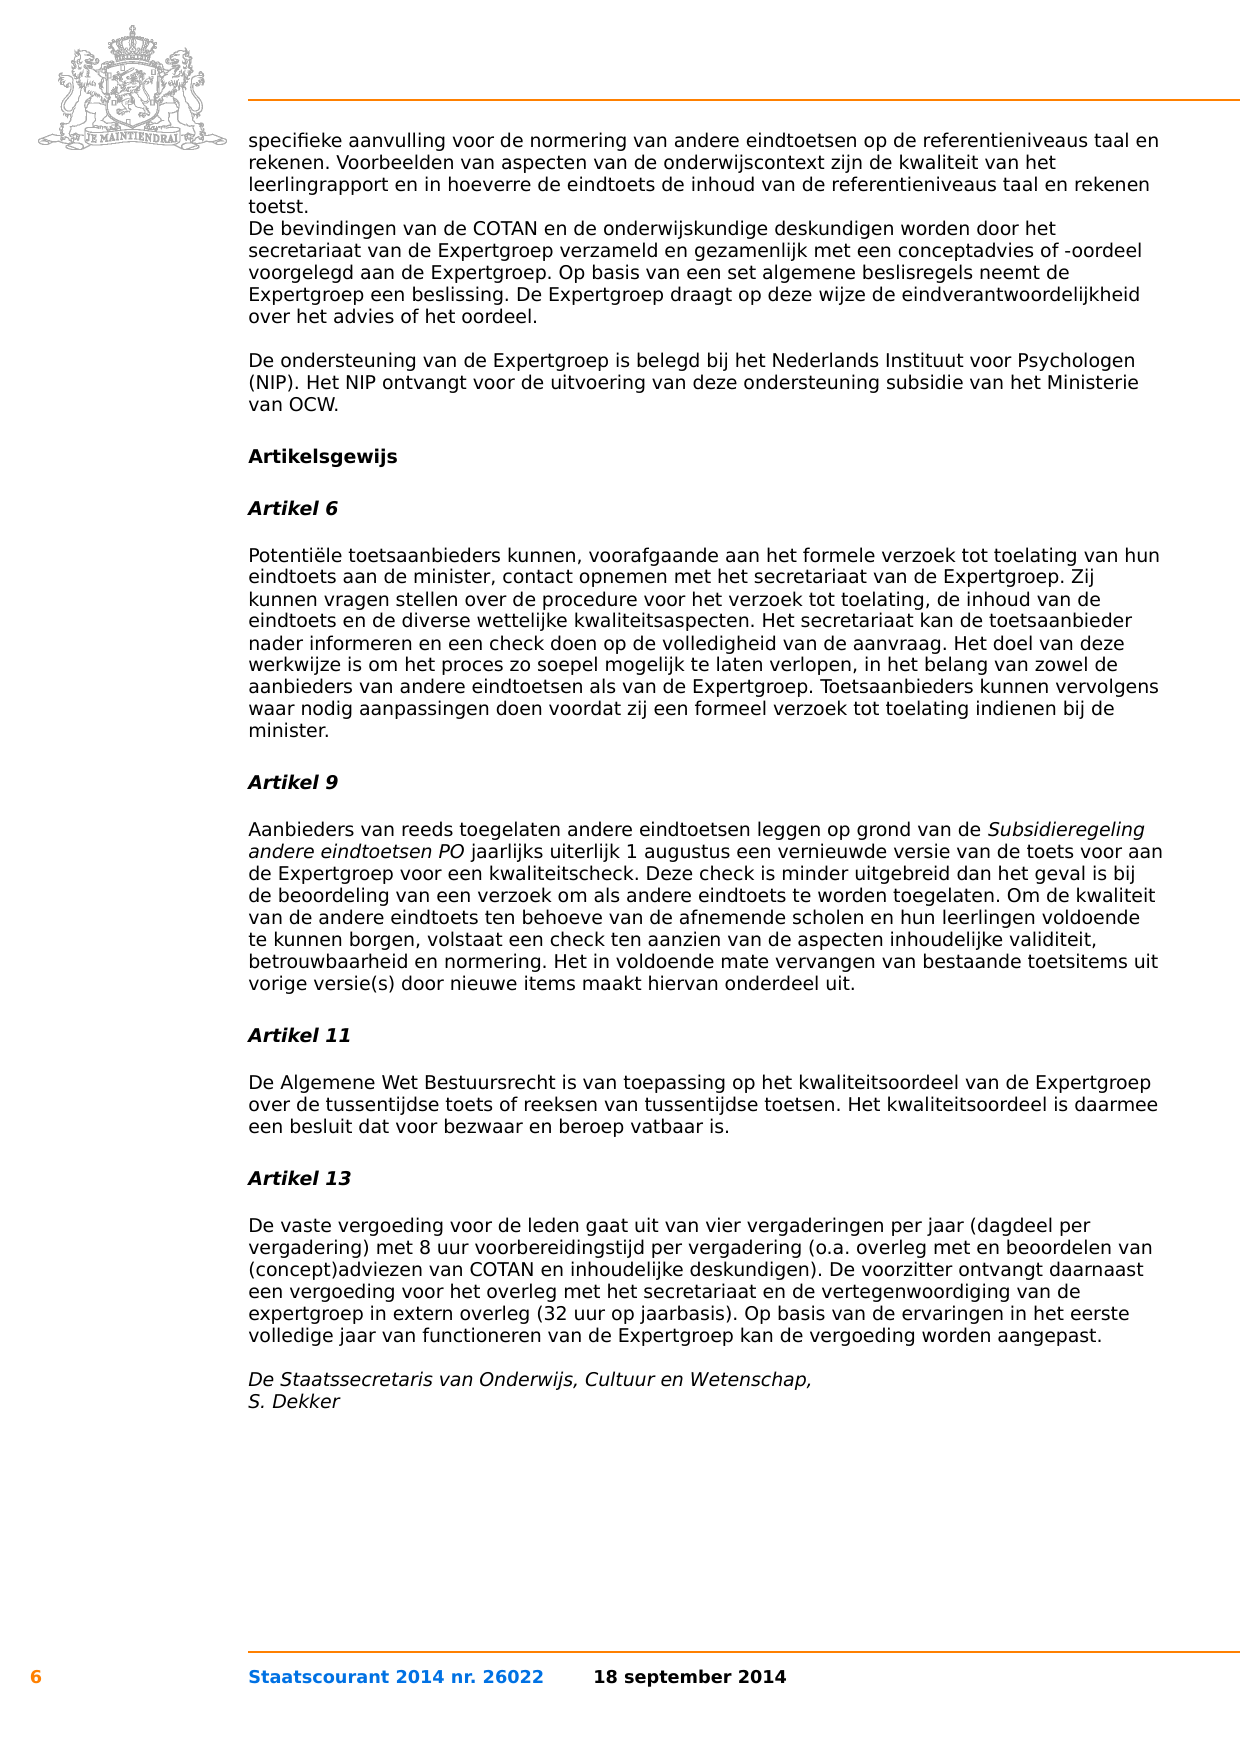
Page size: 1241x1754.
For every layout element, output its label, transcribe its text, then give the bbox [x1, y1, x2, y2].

picture [38, 25, 227, 150]
subtitle Artikel 13 [248, 1168, 1163, 1190]
subtitle Artikel 9 [248, 772, 1163, 794]
subtitle Artikel 11 [248, 1025, 1163, 1047]
text De bevindingen van de COTAN en de onderwijskundige deskundigen worden door het secretariaat van de Expertgroep verzameld en gezamenlijk met een conceptadvies of -oordeel voorgelegd aan de Expertgroep. Op basis van een set algemene beslisregels neemt de Expertgroep een beslissing. De Expertgroep draagt op deze wijze de eindverantwoordelijkheid over het advies of het oordeel. [248, 218, 1163, 328]
text De Algemene Wet Bestuursrecht is van toepassing op het kwaliteitsoordeel van de Expertgroep over de tussentijdse toets of reeksen van tussentijdse toetsen. Het kwaliteitsoordeel is daarmee een besluit dat voor bezwaar en beroep vatbaar is. [248, 1072, 1163, 1138]
text De Staatssecretaris van Onderwijs, Cultuur en Wetenschap, S. Dekker [248, 1369, 1163, 1413]
subtitle Artikel 6 [248, 497, 1163, 519]
text De ondersteuning van de Expertgroep is belegd bij het Nederlands Instituut voor Psychologen (NIP). Het NIP ontvangt voor de uitvoering van deze ondersteuning subsidie van het Ministerie van OCW. [248, 349, 1163, 416]
text De vaste vergoeding voor de leden gaat uit van vier vergaderingen per jaar (dagdeel per vergadering) met 8 uur voorbereidingstijd per vergadering (o.a. overleg met en beoordelen van (concept)adviezen van COTAN en inhoudelijke deskundigen). De voorzitter ontvangt daarnaast een vergoeding voor het overleg met het secretariaat en de vertegenwoordiging van de expertgroep in extern overleg (32 uur op jaarbasis). Op basis van de ervaringen in het eerste volledige jaar van functioneren van de Expertgroep kan de vergoeding worden aangepast. [248, 1215, 1163, 1347]
text specifieke aanvulling voor de normering van andere eindtoetsen op de referentieniveaus taal en rekenen. Voorbeelden van aspecten van de onderwijscontext zijn de kwaliteit van het leerlingrapport en in hoeverre de eindtoets de inhoud van de referentieniveaus taal en rekenen toetst. [248, 130, 1163, 218]
text Aanbieders van reeds toegelaten andere eindtoetsen leggen op grond van de Subsidieregeling andere eindtoetsen PO jaarlijks uiterlijk 1 augustus een vernieuwde versie van de toets voor aan de Expertgroep voor een kwaliteitscheck. Deze check is minder uitgebreid dan het geval is bij de beoordeling van een verzoek om als andere eindtoets te worden toegelaten. Om de kwaliteit van de andere eindtoets ten behoeve van de afnemende scholen en hun leerlingen voldoende te kunnen borgen, volstaat een check ten aanzien van de aspecten inhoudelijke validiteit, betrouwbaarheid en normering. Het in voldoende mate vervangen van bestaande toetsitems uit vorige versie(s) door nieuwe items maakt hiervan onderdeel uit. [248, 819, 1163, 995]
subtitle Artikelsgewijs [248, 446, 1163, 467]
text Potentiële toetsaanbieders kunnen, voorafgaande aan het formele verzoek tot toelating van hun eindtoets aan de minister, contact opnemen met het secretariaat van de Expertgroep. Zij kunnen vragen stellen over de procedure voor het verzoek tot toelating, de inhoud van de eindtoets en de diverse wettelijke kwaliteitsaspecten. Het secretariaat kan de toetsaanbieder nader informeren en een check doen op de volledigheid van de aanvraag. Het doel van deze werkwijze is om het proces zo soepel mogelijk te laten verlopen, in het belang van zowel de aanbieders van andere eindtoetsen als van de Expertgroep. Toetsaanbieders kunnen vervolgens waar nodig aanpassingen doen voordat zij een formeel verzoek tot toelating indienen bij de minister. [248, 544, 1163, 742]
